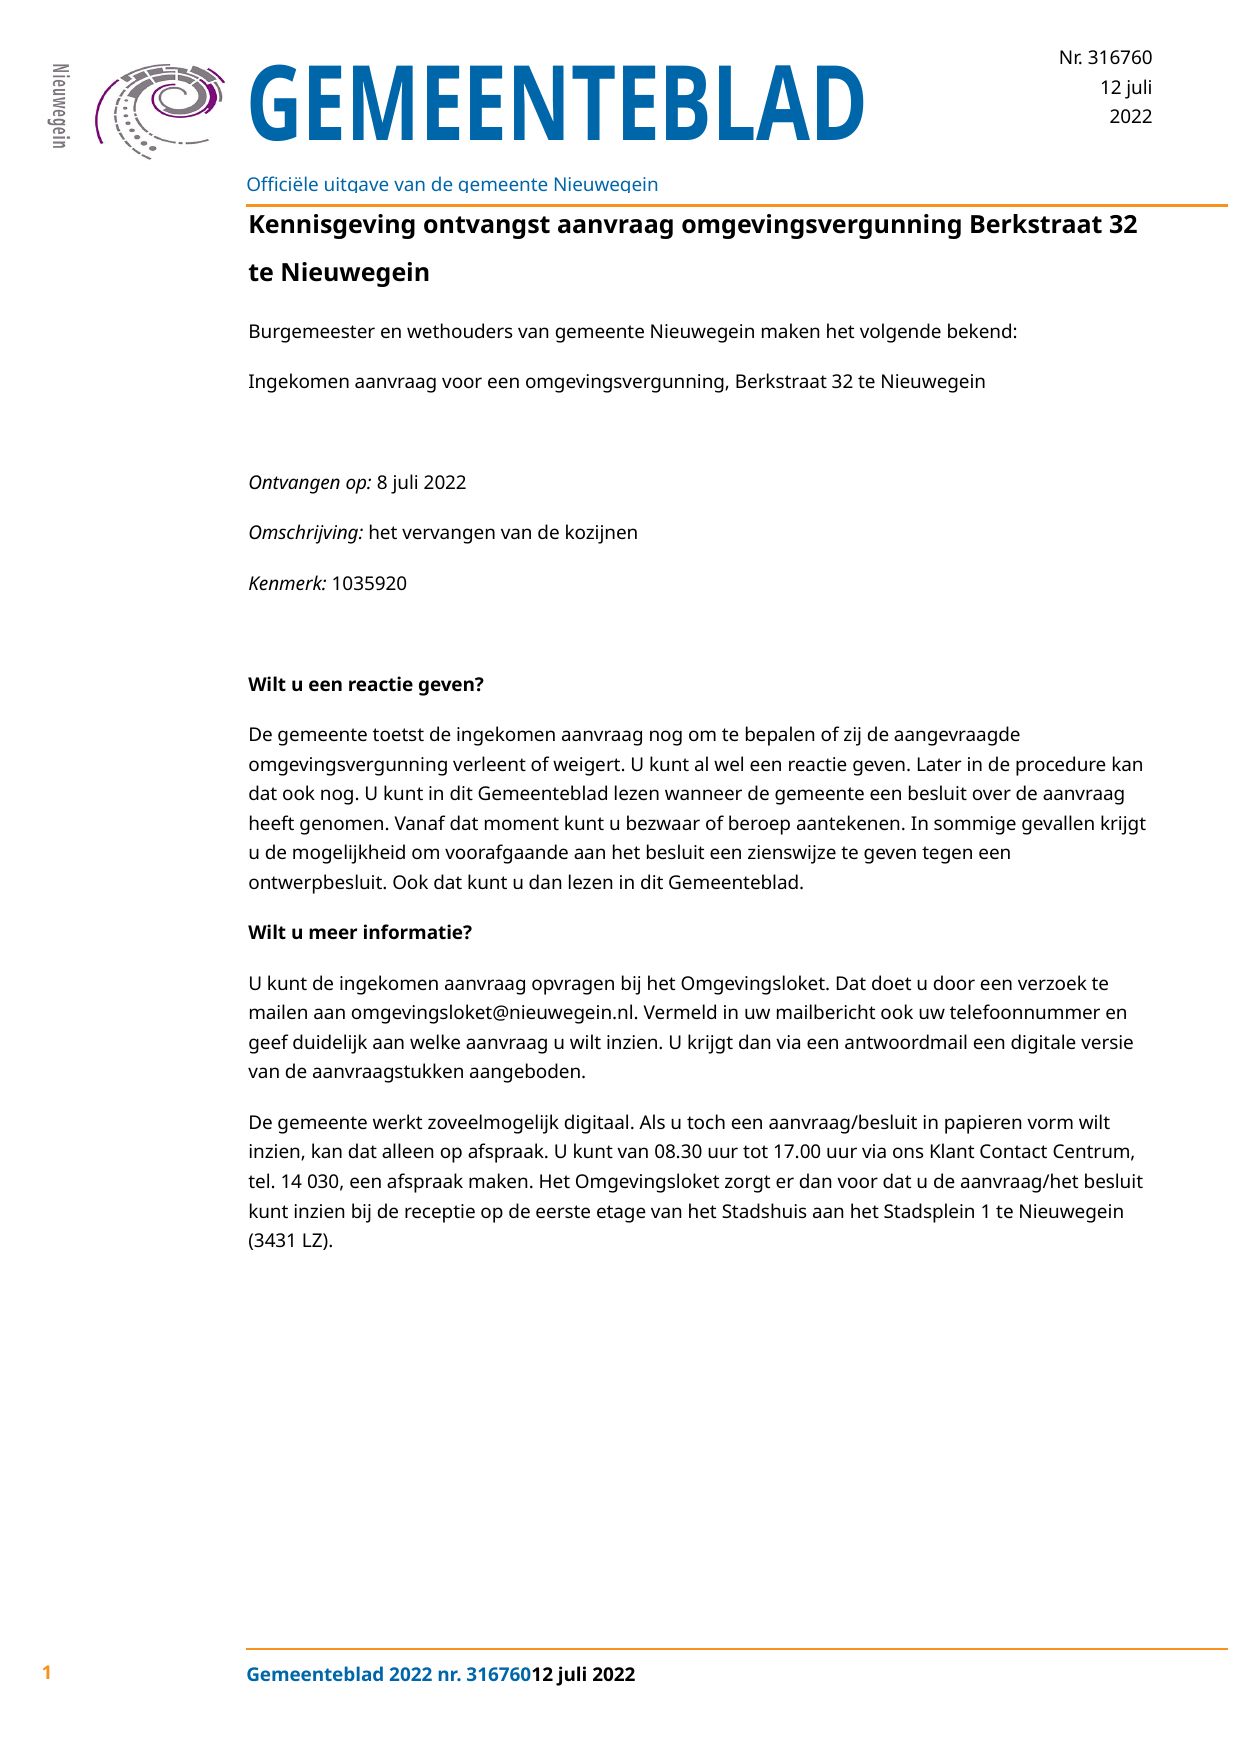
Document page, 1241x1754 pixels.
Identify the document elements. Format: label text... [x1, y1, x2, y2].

text Omschrijving: het vervangen van de kozijnen [248, 519, 1152, 545]
picture [41, 47, 231, 172]
text Ontvangen op: 8 juli 2022 [248, 469, 1152, 495]
text Ingekomen aanvraag voor een omgevingsvergunning, Berkstraat 32 te Nieuwegein [248, 368, 1152, 394]
text Wilt u meer informatie? [248, 919, 1152, 945]
text Burgemeester en wethouders van gemeente Nieuwegein maken het volgende bekend: [248, 318, 1152, 344]
text De gemeente toetst de ingekomen aanvraag nog om te bepalen of zij de aangevraagde omgevingsvergunning verleent of weigert. U kunt al wel een reactie geven. Later in de procedure kan dat ook nog. U kunt in dit Gemeenteblad lezen wanneer de gemeente een besluit over de aanvraag heeft genomen. Vanaf dat moment kunt u bezwaar of beroep aantekenen. In sommige gevallen krijgt u de mogelijkheid om voorafgaande aan het besluit een zienswijze te geven tegen een ontwerpbesluit. Ook dat kunt u dan lezen in dit Gemeenteblad. [248, 721, 1152, 895]
text Kennisgeving ontvangst aanvraag omgevingsvergunning Berkstraat 32 te Nieuwegein [248, 207, 1152, 288]
text U kunt de ingekomen aanvraag opvragen bij het Omgevingsloket. Dat doet u door een verzoek te mailen aan omgevingsloket@nieuwegein.nl. Vermeld in uw mailbericht ook uw telefoonnummer en geef duidelijk aan welke aanvraag u wilt inzien. U krijgt dan via een antwoordmail een digitale versie van de aanvraagstukken aangeboden. [248, 970, 1152, 1084]
text Kenmerk: 1035920 [248, 570, 1152, 596]
text Wilt u een reactie geven? [248, 671, 1152, 697]
text De gemeente werkt zoveelmogelijk digitaal. Als u toch een aanvraag/besluit in papieren vorm wilt inzien, kan dat alleen op afspraak. U kunt van 08.30 uur tot 17.00 uur via ons Klant Contact Centrum, tel. 14 030, een afspraak maken. Het Omgevingsloket zorgt er dan voor dat u de aanvraag/het besluit kunt inzien bij de receptie op de eerste etage van het Stadshuis aan het Stadsplein 1 te Nieuwegein (3431 LZ). [248, 1109, 1152, 1253]
